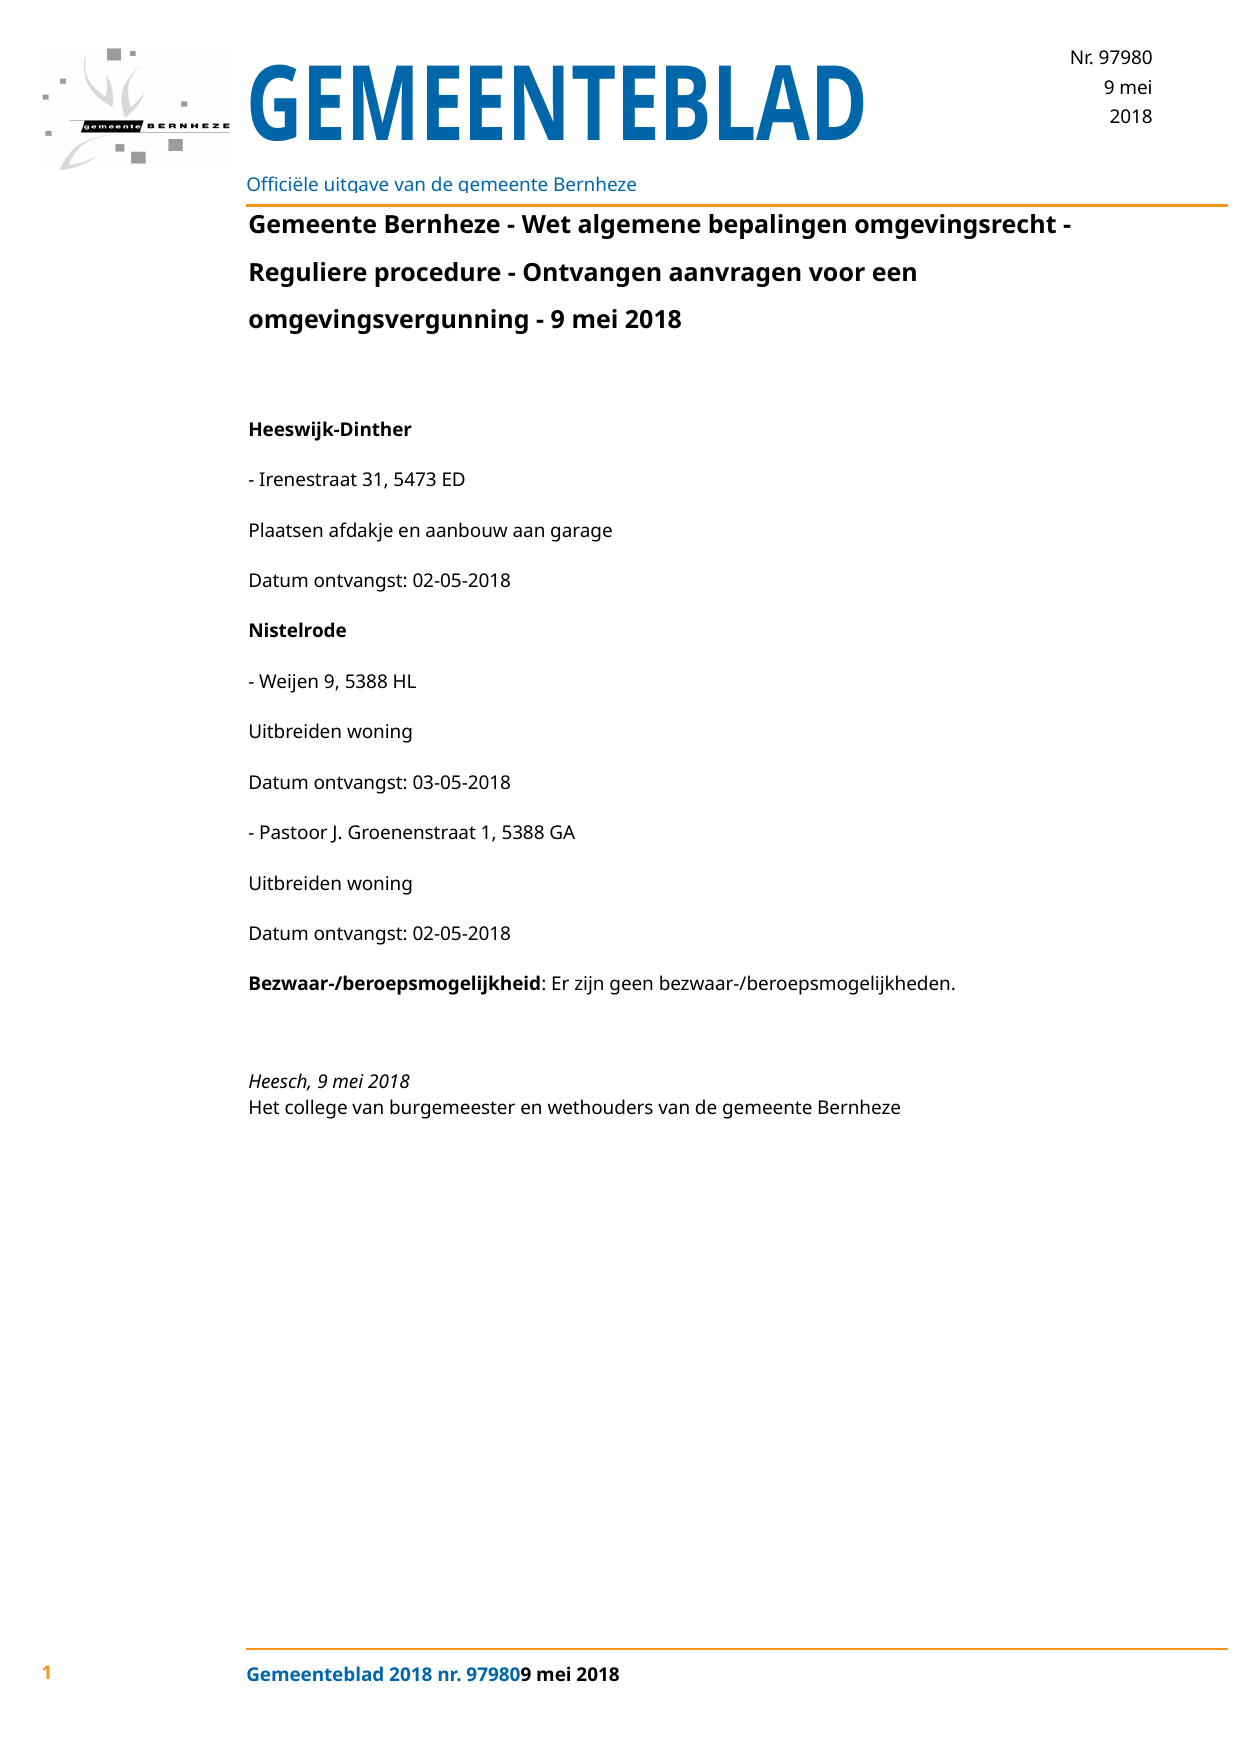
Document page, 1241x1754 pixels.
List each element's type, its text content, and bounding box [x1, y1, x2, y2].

text Plaatsen afdakje en aanbouw aan garage [248, 517, 1152, 542]
text - Weijen 9, 5388 HL [248, 668, 1152, 694]
text Uitbreiden woning [248, 870, 1152, 895]
text Het college van burgemeester en wethouders van de gemeente Bernheze [248, 1094, 1152, 1120]
text Datum ontvangst: 02-05-2018 [248, 567, 1152, 593]
text Heesch, 9 mei 2018 [248, 1069, 1152, 1094]
text Uitbreiden woning [248, 718, 1152, 744]
text - Pastoor J. Groenenstraat 1, 5388 GA [248, 819, 1152, 845]
text Gemeente Bernheze - Wet algemene bepalingen omgevingsrecht - Reguliere procedure - Ontvangen aanvragen voor een omgevingsvergunning - 9 mei 2018 [248, 207, 1152, 336]
text Heeswijk-Dinther [248, 416, 1152, 442]
picture [41, 47, 231, 172]
text Datum ontvangst: 03-05-2018 [248, 769, 1152, 794]
text - Irenestraat 31, 5473 ED [248, 466, 1152, 492]
text Bezwaar-/beroepsmogelijkheid: Er zijn geen bezwaar-/beroepsmogelijkheden. [248, 971, 1152, 996]
text Datum ontvangst: 02-05-2018 [248, 920, 1152, 946]
text Nistelrode [248, 618, 1152, 643]
